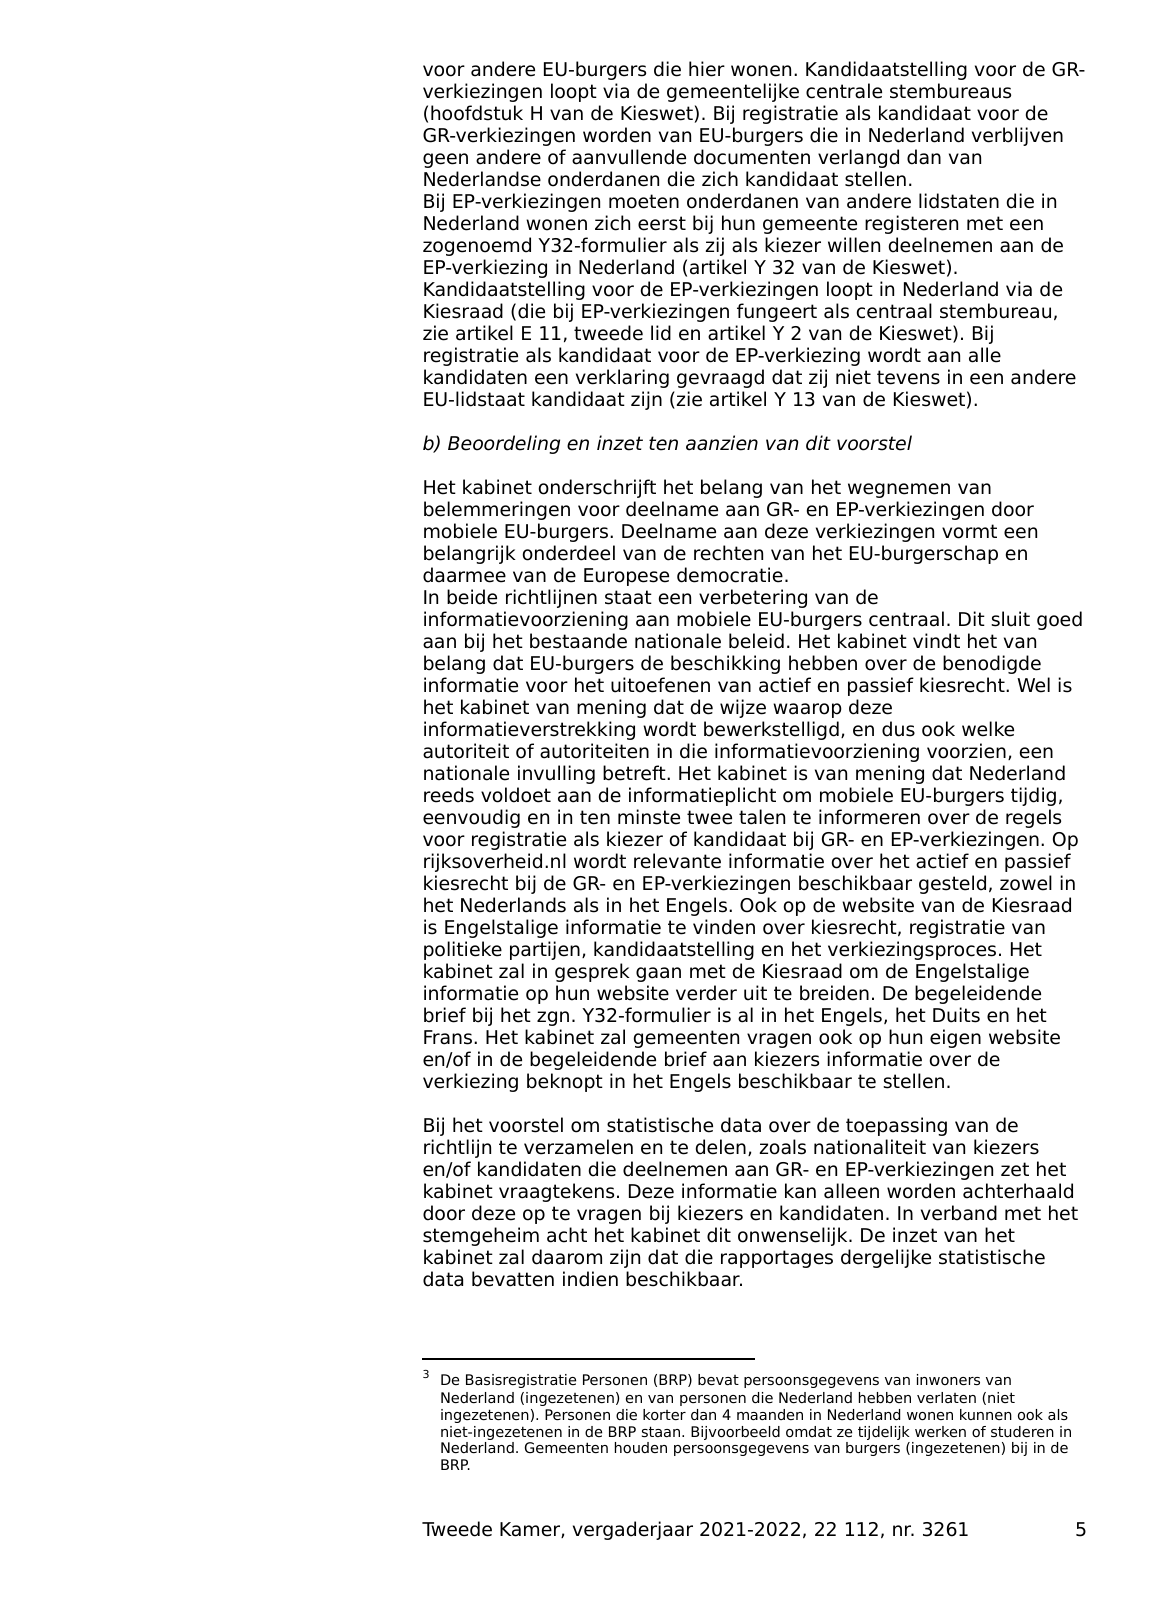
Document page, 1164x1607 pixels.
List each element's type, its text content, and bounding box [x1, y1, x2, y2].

text Bij EP-verkiezingen moeten onderdanen van andere lidstaten die in Nederland wonen zich eerst bij hun gemeente registeren met een zogenoemd Y32-formulier als zij als kiezer willen deelnemen aan de EP-verkiezing in Nederland (artikel Y 32 van de Kieswet). Kandidaatstelling voor de EP-verkiezingen loopt in Nederland via de Kiesraad (die bij EP-verkiezingen fungeert als centraal stembureau, zie artikel E 11, tweede lid en artikel Y 2 van de Kieswet). Bij registratie als kandidaat voor de EP-verkiezing wordt aan alle kandidaten een verklaring gevraagd dat zij niet tevens in een andere EU-lidstaat kandidaat zijn (zie artikel Y 13 van de Kieswet). [422, 191, 1087, 411]
subtitle b) Beoordeling en inzet ten aanzien van dit voorstel [422, 433, 1087, 455]
text In beide richtlijnen staat een verbetering van de informatievoorziening aan mobiele EU-burgers centraal. Dit sluit goed aan bij het bestaande nationale beleid. Het kabinet vindt het van belang dat EU-burgers de beschikking hebben over de benodigde informatie voor het uitoefenen van actief en passief kiesrecht. Wel is het kabinet van mening dat de wijze waarop deze informatieverstrekking wordt bewerkstelligd, en dus ook welke autoriteit of autoriteiten in die informatievoorziening voorzien, een nationale invulling betreft. Het kabinet is van mening dat Nederland reeds voldoet aan de informatieplicht om mobiele EU-burgers tijdig, eenvoudig en in ten minste twee talen te informeren over de regels voor registratie als kiezer of kandidaat bij GR- en EP-verkiezingen. Op rijksoverheid.nl wordt relevante informatie over het actief en passief kiesrecht bij de GR- en EP-verkiezingen beschikbaar gesteld, zowel in het Nederlands als in het Engels. Ook op de website van de Kiesraad is Engelstalige informatie te vinden over kiesrecht, registratie van politieke partijen, kandidaatstelling en het verkiezingsproces. Het kabinet zal in gesprek gaan met de Kiesraad om de Engelstalige informatie op hun website verder uit te breiden. De begeleidende brief bij het zgn. Y32-formulier is al in het Engels, het Duits en het Frans. Het kabinet zal gemeenten vragen ook op hun eigen website en/of in de begeleidende brief aan kiezers informatie over de verkiezing beknopt in het Engels beschikbaar te stellen. [422, 587, 1087, 1092]
text Bij het voorstel om statistische data over de toepassing van de richtlijn te verzamelen en te delen, zoals nationaliteit van kiezers en/of kandidaten die deelnemen aan GR- en EP-verkiezingen zet het kabinet vraagtekens. Deze informatie kan alleen worden achterhaald door deze op te vragen bij kiezers en kandidaten. In verband met het stemgeheim acht het kabinet dit onwenselijk. De inzet van het kabinet zal daarom zijn dat die rapportages dergelijke statistische data bevatten indien beschikbaar. [422, 1115, 1087, 1291]
text Het kabinet onderschrijft het belang van het wegnemen van belemmeringen voor deelname aan GR- en EP-verkiezingen door mobiele EU-burgers. Deelname aan deze verkiezingen vormt een belangrijk onderdeel van de rechten van het EU-burgerschap en daarmee van de Europese democratie. [422, 477, 1087, 587]
text De Basisregistratie Personen (BRP) bevat persoonsgegevens van inwoners van Nederland (ingezetenen) en van personen die Nederland hebben verlaten (niet ingezetenen). Personen die korter dan 4 maanden in Nederland wonen kunnen ook als niet-ingezetenen in de BRP staan. Bijvoorbeeld omdat ze tijdelijk werken of studeren in Nederland. Gemeenten houden persoonsgegevens van burgers (ingezetenen) bij in de BRP. [422, 1368, 1087, 1474]
text voor andere EU-burgers die hier wonen. Kandidaatstelling voor de GR-verkiezingen loopt via de gemeentelijke centrale stembureaus (hoofdstuk H van de Kieswet). Bij registratie als kandidaat voor de GR-verkiezingen worden van EU-burgers die in Nederland verblijven geen andere of aanvullende documenten verlangd dan van Nederlandse onderdanen die zich kandidaat stellen. [422, 59, 1087, 191]
